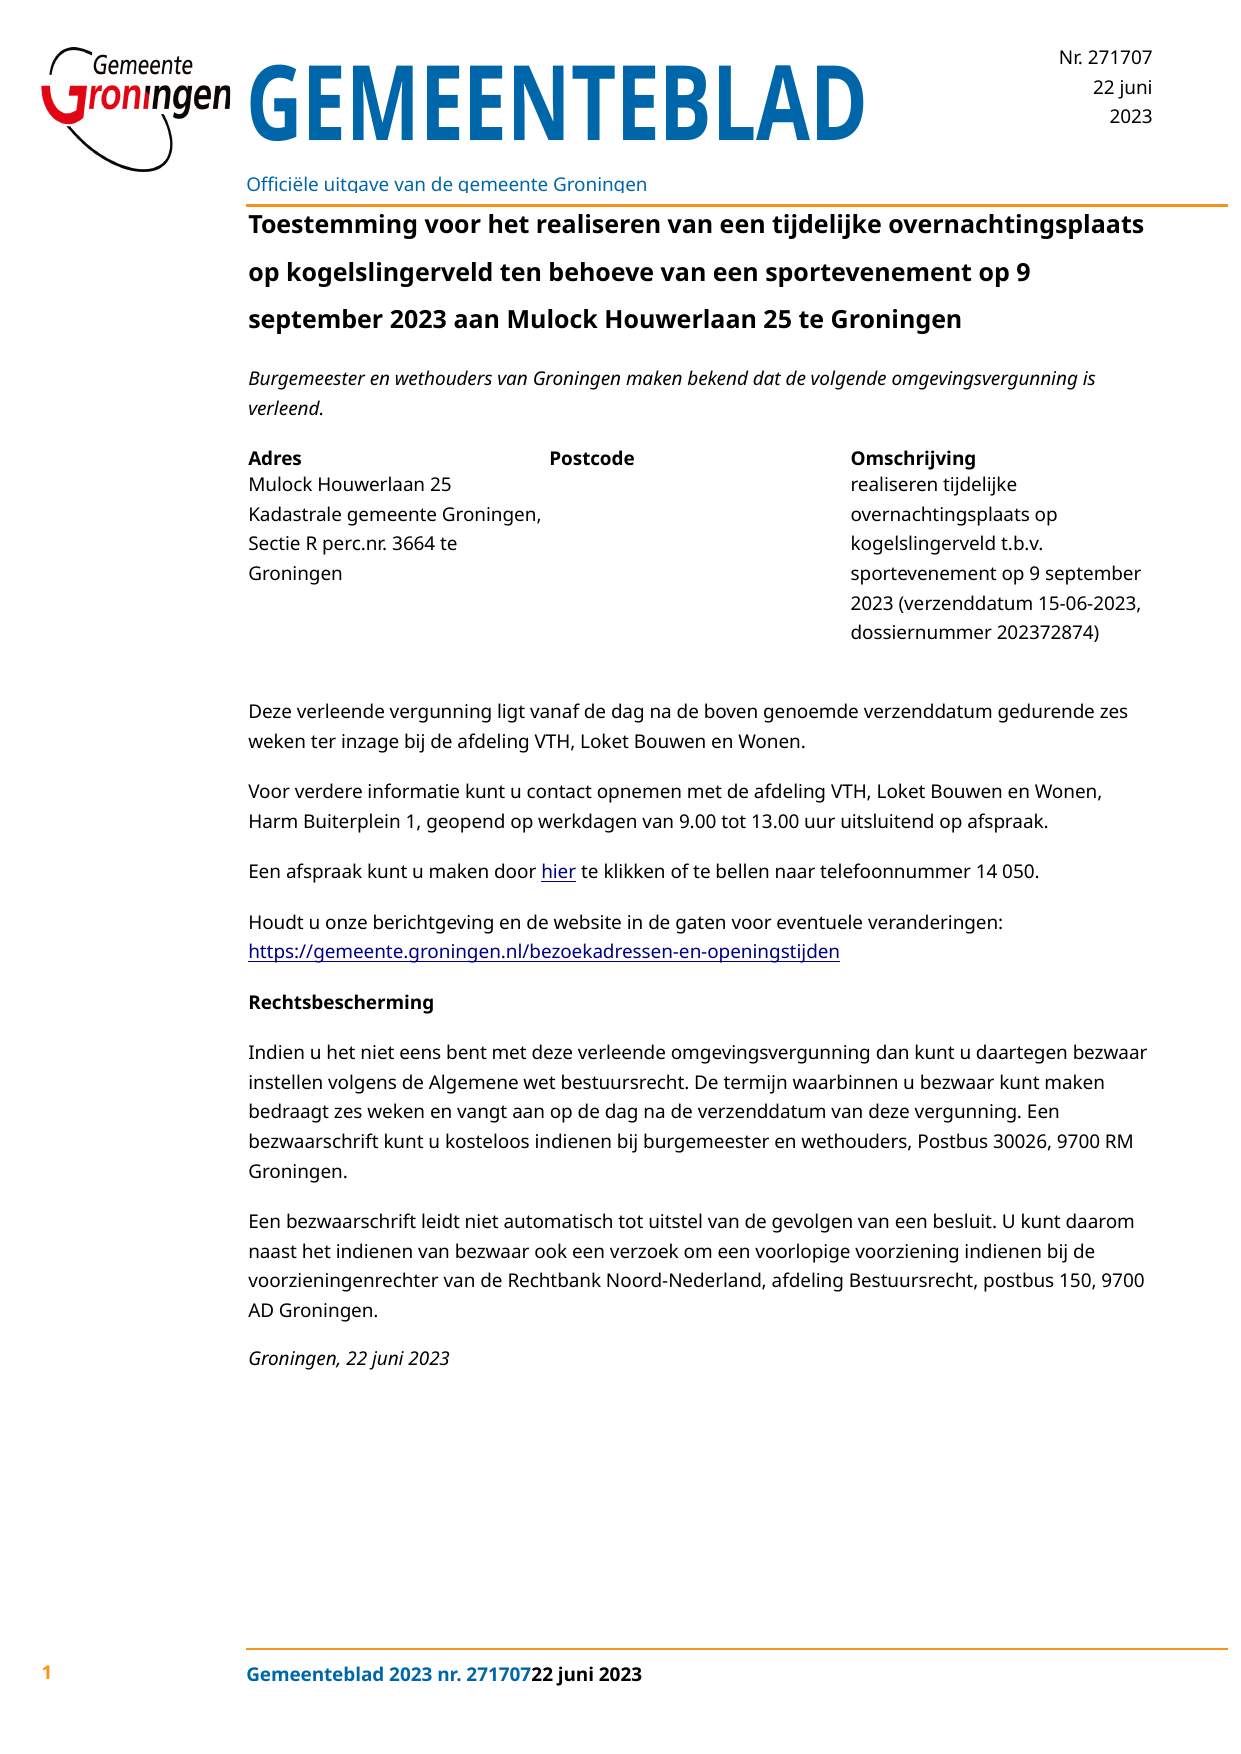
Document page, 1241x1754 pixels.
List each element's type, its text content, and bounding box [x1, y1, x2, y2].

text Een afspraak kunt u maken door hier te klikken of te bellen naar telefoonnummer 14 050. [248, 859, 1152, 884]
text Rechtsbescherming [248, 989, 1152, 1015]
text Burgemeester en wethouders van Groningen maken bekend dat de volgende omgevingsvergunning is verleend. [248, 366, 1152, 421]
text Toestemming voor het realiseren van een tijdelijke overnachtingsplaats op kogelslingerveld ten behoeve van een sportevenement op 9 september 2023 aan Mulock Houwerlaan 25 te Groningen [248, 207, 1152, 336]
text Groningen, 22 juni 2023 [248, 1345, 1152, 1371]
table_header Adres [248, 446, 549, 471]
table_cell Mulock Houwerlaan 25 Kadastrale gemeente Groningen, Sectie R perc.nr. 3664 te Groningen [248, 471, 549, 645]
table_cell realiseren tijdelijke overnachtingsplaats op kogelslingerveld t.b.v. sportevenement op 9 september 2023 (verzenddatum 15-06-2023, dossiernummer 202372874) [850, 471, 1152, 645]
picture [41, 47, 231, 172]
table_header Postcode [549, 446, 850, 471]
text Indien u het niet eens bent met deze verleende omgevingsvergunning dan kunt u daartegen bezwaar instellen volgens de Algemene wet bestuursrecht. De termijn waarbinnen u bezwaar kunt maken bedraagt zes weken en vangt aan op de dag na de verzenddatum van deze vergunning. Een bezwaarschrift kunt u kosteloos indienen bij burgemeester en wethouders, Postbus 30026, 9700 RM Groningen. [248, 1039, 1152, 1183]
text Houdt u onze berichtgeving en de website in de gaten voor eventuele veranderingen: https://gemeente.groningen.nl/bezoekadressen-en-openingstijden [248, 909, 1152, 964]
text Voor verdere informatie kunt u contact opnemen met de afdeling VTH, Loket Bouwen en Wonen, Harm Buiterplein 1, geopend op werkdagen van 9.00 tot 13.00 uur uitsluitend op afspraak. [248, 779, 1152, 834]
table_cell [549, 471, 850, 645]
text Deze verleende vergunning ligt vanaf de dag na de boven genoemde verzenddatum gedurende zes weken ter inzage bij de afdeling VTH, Loket Bouwen en Wonen. [248, 699, 1152, 754]
text Een bezwaarschrift leidt niet automatisch tot uitstel van de gevolgen van een besluit. U kunt daarom naast het indienen van bezwaar ook een verzoek om een voorlopige voorziening indienen bij de voorzieningenrechter van de Rechtbank Noord-Nederland, afdeling Bestuursrecht, postbus 150, 9700 AD Groningen. [248, 1208, 1152, 1323]
table_header Omschrijving [850, 446, 1152, 471]
